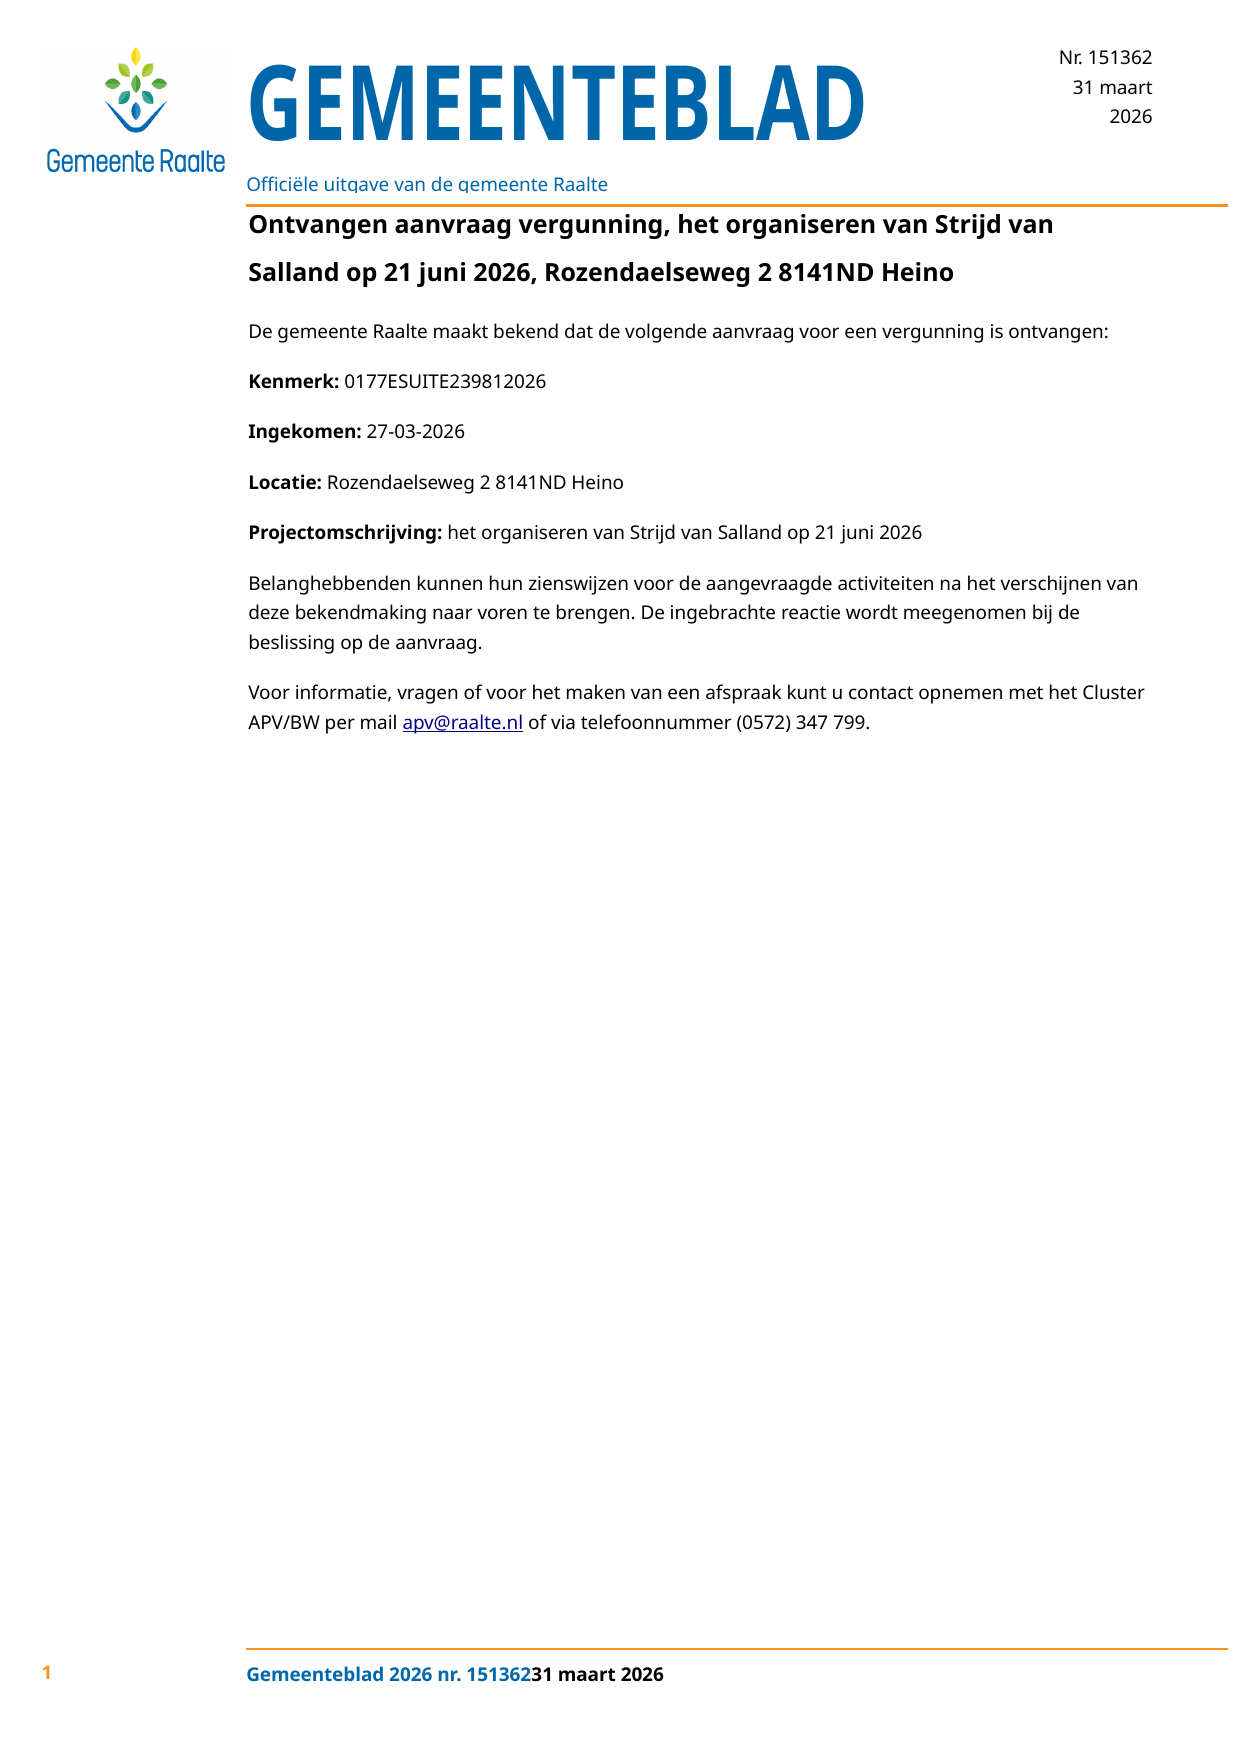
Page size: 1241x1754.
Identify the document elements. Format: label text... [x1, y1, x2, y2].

text De gemeente Raalte maakt bekend dat de volgende aanvraag voor een vergunning is ontvangen: [248, 318, 1152, 344]
text Ontvangen aanvraag vergunning, het organiseren van Strijd van Salland op 21 juni 2026, Rozendaelseweg 2 8141ND Heino [248, 207, 1152, 288]
text Kenmerk: 0177ESUITE239812026 [248, 368, 1152, 394]
text Belanghebbenden kunnen hun zienswijzen voor de aangevraagde activiteiten na het verschijnen van deze bekendmaking naar voren te brengen. De ingebrachte reactie wordt meegenomen bij de beslissing op de aanvraag. [248, 570, 1152, 655]
text Ingekomen: 27-03-2026 [248, 419, 1152, 444]
text Projectomschrijving: het organiseren van Strijd van Salland op 21 juni 2026 [248, 519, 1152, 545]
picture [41, 47, 231, 172]
text Voor informatie, vragen of voor het maken van een afspraak kunt u contact opnemen met het Cluster APV/BW per mail apv@raalte.nl of via telefoonnummer (0572) 347 799. [248, 679, 1152, 735]
text Locatie: Rozendaelseweg 2 8141ND Heino [248, 469, 1152, 495]
